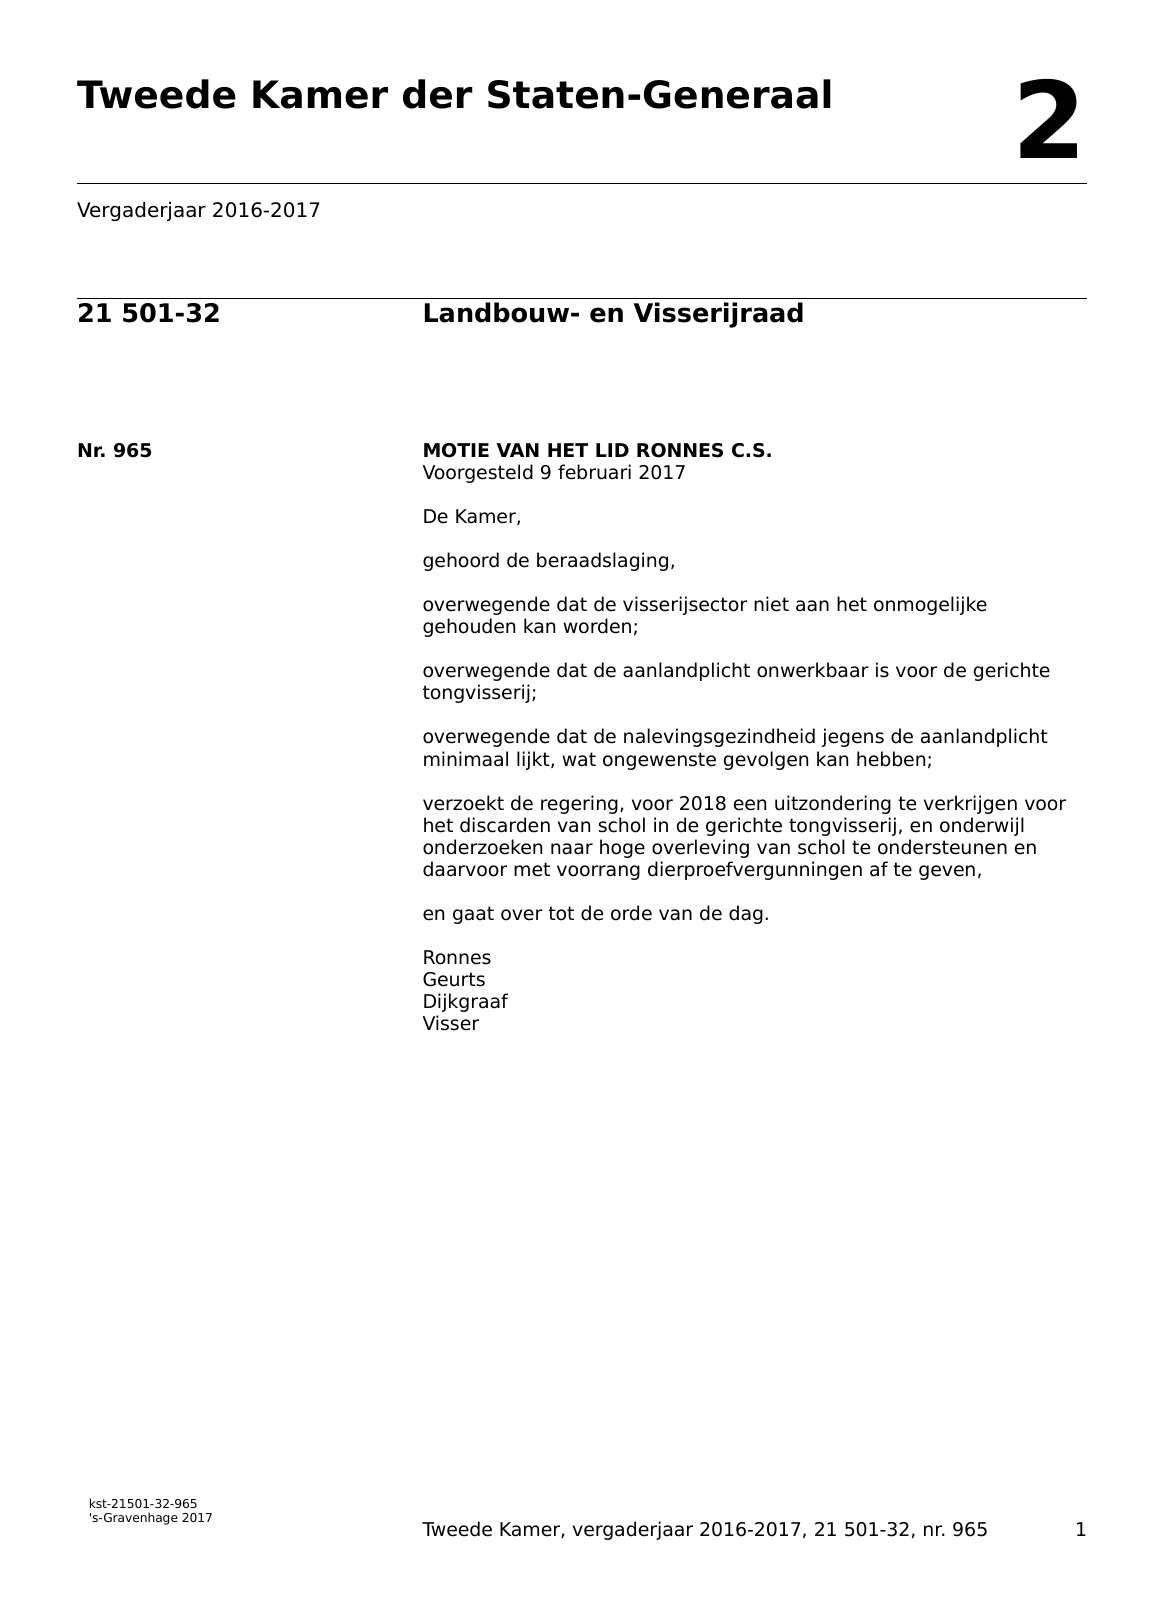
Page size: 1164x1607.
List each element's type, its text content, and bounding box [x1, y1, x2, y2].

text Voorgesteld 9 februari 2017 [422, 462, 1087, 484]
text overwegende dat de nalevingsgezindheid jegens de aanlandplicht minimaal lijkt, wat ongewenste gevolgen kan hebben; [422, 726, 1087, 770]
text overwegende dat de visserijsector niet aan het onmogelijke gehouden kan worden; [422, 594, 1087, 638]
text Dijkgraaf [422, 991, 1087, 1013]
subtitle 21 501-32 Landbouw- en Visserijraad [77, 299, 1087, 329]
text en gaat over tot de orde van de dag. [422, 903, 1087, 925]
table_cell Vergaderjaar 2016-2017 [77, 184, 1087, 298]
text De Kamer, [422, 506, 1087, 528]
text verzoekt de regering, voor 2018 een uitzondering te verkrijgen voor het discarden van schol in de gerichte tongvisserij, en onderwijl onderzoeken naar hoge overleving van schol te ondersteunen en daarvoor met voorrang dierproefvergunningen af te geven, [422, 793, 1087, 881]
text kst-21501-32-965 [88, 1497, 323, 1511]
subtitle Nr. 965 MOTIE VAN HET LID RONNES C.S. [77, 440, 1087, 462]
text Visser [422, 1013, 1087, 1035]
table_header Tweede Kamer der Staten-Generaal [77, 59, 886, 183]
text Ronnes [422, 947, 1087, 969]
text 's-Gravenhage 2017 [88, 1511, 323, 1525]
table_header 2 [886, 59, 1087, 183]
text gehoord de beraadslaging, [422, 550, 1087, 572]
text Geurts [422, 969, 1087, 991]
text overwegende dat de aanlandplicht onwerkbaar is voor de gerichte tongvisserij; [422, 660, 1087, 704]
